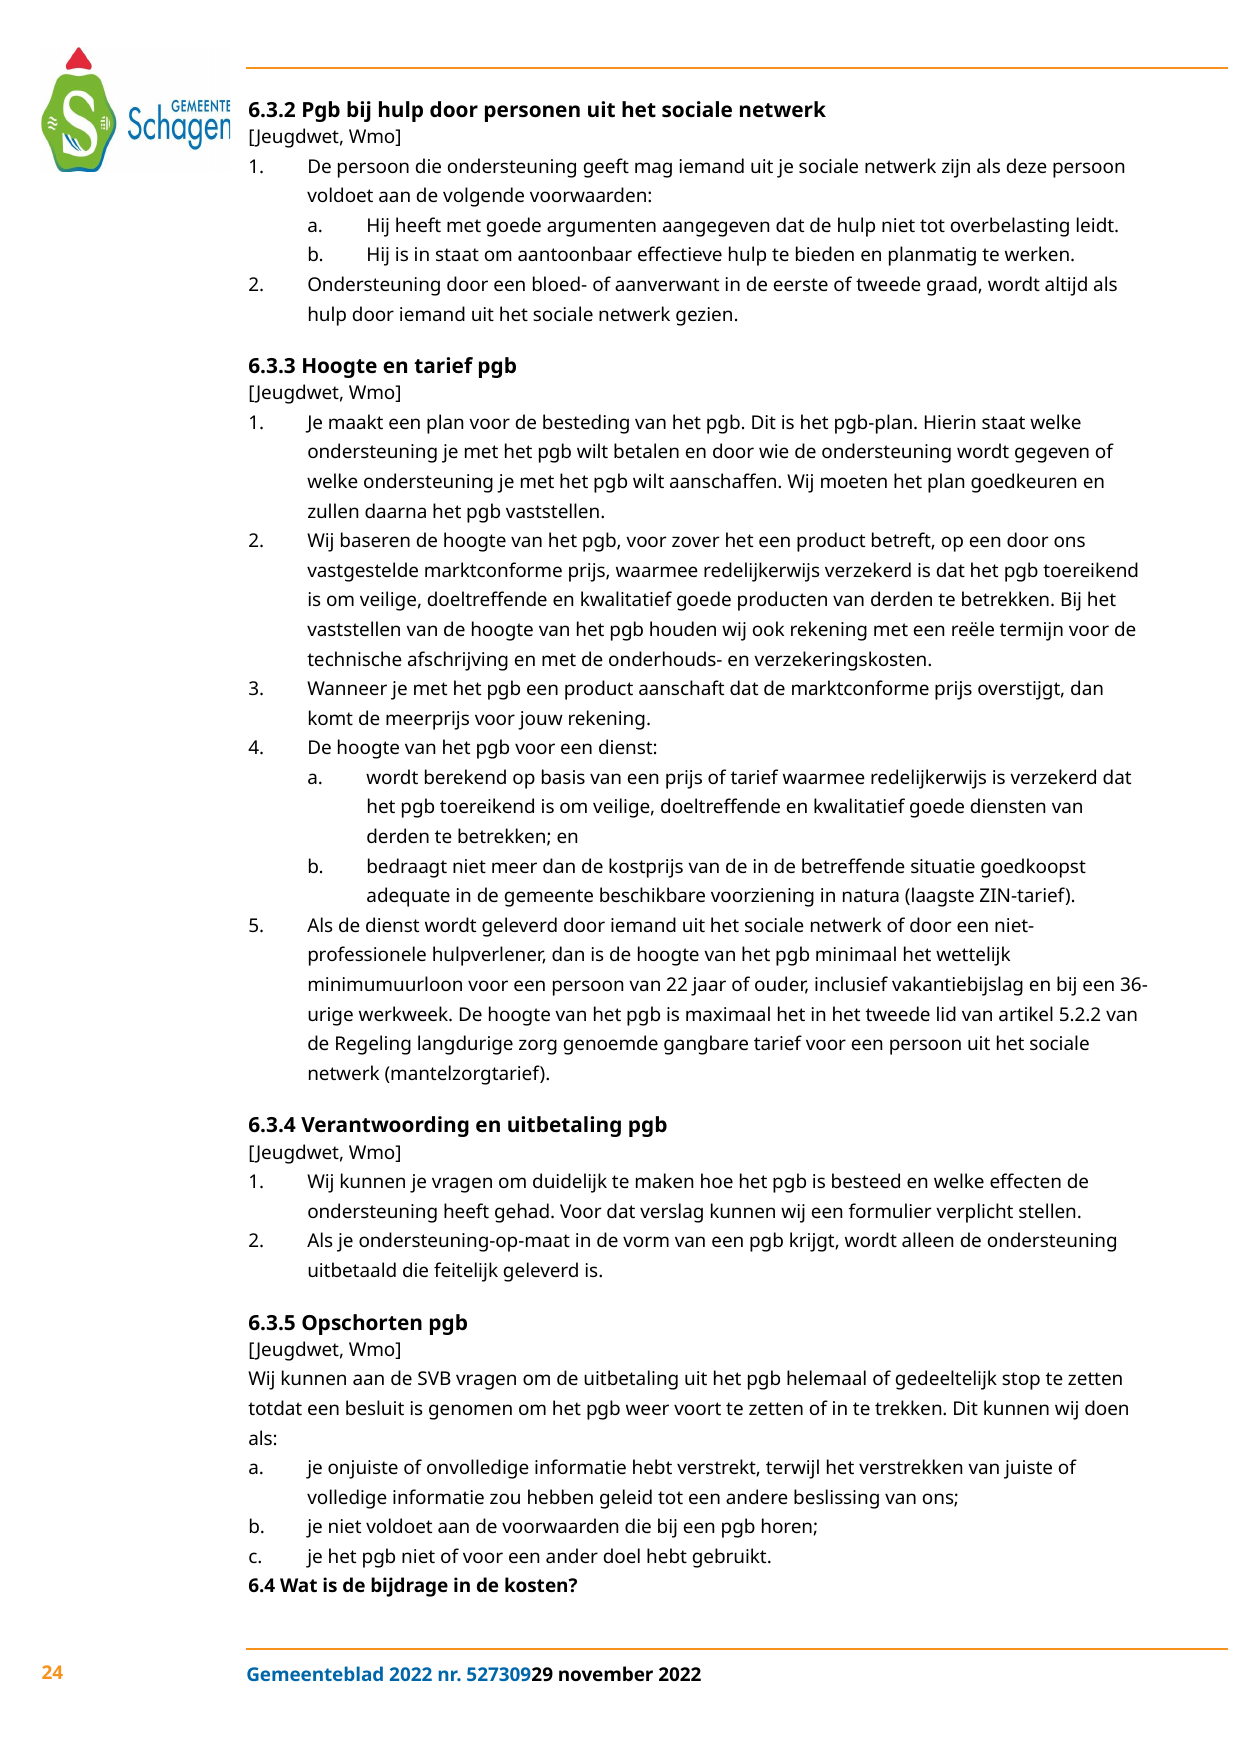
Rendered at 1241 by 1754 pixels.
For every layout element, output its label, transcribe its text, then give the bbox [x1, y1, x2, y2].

text [Jeugdwet, Wmo] [248, 1139, 1152, 1164]
text Wij kunnen aan de SVB vragen om de uitbetaling uit het pgb helemaal of gedeeltelijk stop te zetten [248, 1366, 1152, 1391]
list Wanneer je met het pgb een product aanschaft dat de marktconforme prijs overstijgt, dan komt de meerprijs voor jouw rekening. [248, 675, 1152, 731]
list Wij kunnen je vragen om duidelijk te maken hoe het pgb is besteed en welke effecten de ondersteuning heeft gehad. Voor dat verslag kunnen wij een formulier verplicht stellen. [248, 1168, 1152, 1224]
list De persoon die ondersteuning geeft mag iemand uit je sociale netwerk zijn als deze persoon voldoet aan de volgende voorwaarden: [248, 153, 1152, 208]
text 6.4 Wat is de bijdrage in de kosten? [248, 1573, 1152, 1598]
list Wij baseren de hoogte van het pgb, voor zover het een product betreft, op een door ons vastgestelde marktconforme prijs, waarmee redelijkerwijs verzekerd is dat het pgb toereikend is om veilige, doeltreffende en kwalitatief goede producten van derden te betrekken. Bij het vaststellen van de hoogte van het pgb houden wij ook rekening met een reële termijn voor de technische afschrijving en met de onderhouds- en verzekeringskosten. [248, 527, 1152, 672]
list Hij heeft met goede argumenten aangegeven dat de hulp niet tot overbelasting leidt. [307, 212, 1152, 238]
text totdat een besluit is genomen om het pgb weer voort te zetten of in te trekken. Dit kunnen wij doen als: [248, 1395, 1152, 1451]
text 6.3.3 Hoogte en tarief pgb [248, 351, 1152, 379]
text [Jeugdwet, Wmo] [248, 1336, 1152, 1362]
text [Jeugdwet, Wmo] [248, 379, 1152, 405]
list bedraagt niet meer dan de kostprijs van de in de betreffende situatie goedkoopst adequate in de gemeente beschikbare voorziening in natura (laagste ZIN-tarief). [307, 853, 1152, 908]
list Ondersteuning door een bloed- of aanverwant in de eerste of tweede graad, wordt altijd als hulp door iemand uit het sociale netwerk gezien. [248, 271, 1152, 326]
list wordt berekend op basis van een prijs of tarief waarmee redelijkerwijs is verzekerd dat het pgb toereikend is om veilige, doeltreffende en kwalitatief goede diensten van derden te betrekken; en [307, 764, 1152, 849]
list je onjuiste of onvolledige informatie hebt verstrekt, terwijl het verstrekken van juiste of volledige informatie zou hebben geleid tot een andere beslissing van ons; [248, 1454, 1152, 1510]
text 6.3.2 Pgb bij hulp door personen uit het sociale netwerk [248, 95, 1152, 123]
picture [41, 47, 231, 172]
text 6.3.5 Opschorten pgb [248, 1308, 1152, 1336]
list je het pgb niet of voor een ander doel hebt gebruikt. [248, 1543, 1152, 1569]
list je niet voldoet aan de voorwaarden die bij een pgb horen; [248, 1513, 1152, 1539]
list Als je ondersteuning-op-maat in de vorm van een pgb krijgt, wordt alleen de ondersteuning uitbetaald die feitelijk geleverd is. [248, 1228, 1152, 1283]
list De hoogte van het pgb voor een dienst: [248, 734, 1152, 760]
text 6.3.4 Verantwoording en uitbetaling pgb [248, 1110, 1152, 1139]
text [Jeugdwet, Wmo] [248, 123, 1152, 149]
list Hij is in staat om aantoonbaar effectieve hulp te bieden en planmatig te werken. [307, 242, 1152, 267]
list Je maakt een plan voor de besteding van het pgb. Dit is het pgb-plan. Hierin staat welke ondersteuning je met het pgb wilt betalen en door wie de ondersteuning wordt gegeven of welke ondersteuning je met het pgb wilt aanschaffen. Wij moeten het plan goedkeuren en zullen daarna het pgb vaststellen. [248, 409, 1152, 524]
list Als de dienst wordt geleverd door iemand uit het sociale netwerk of door een niet-professionele hulpverlener, dan is de hoogte van het pgb minimaal het wettelijk minimumuurloon voor een persoon van 22 jaar of ouder, inclusief vakantiebijslag en bij een 36-urige werkweek. De hoogte van het pgb is maximaal het in het tweede lid van artikel 5.2.2 van de Regeling langdurige zorg genoemde gangbare tarief voor een persoon uit het sociale netwerk (mantelzorgtarief). [248, 912, 1152, 1086]
